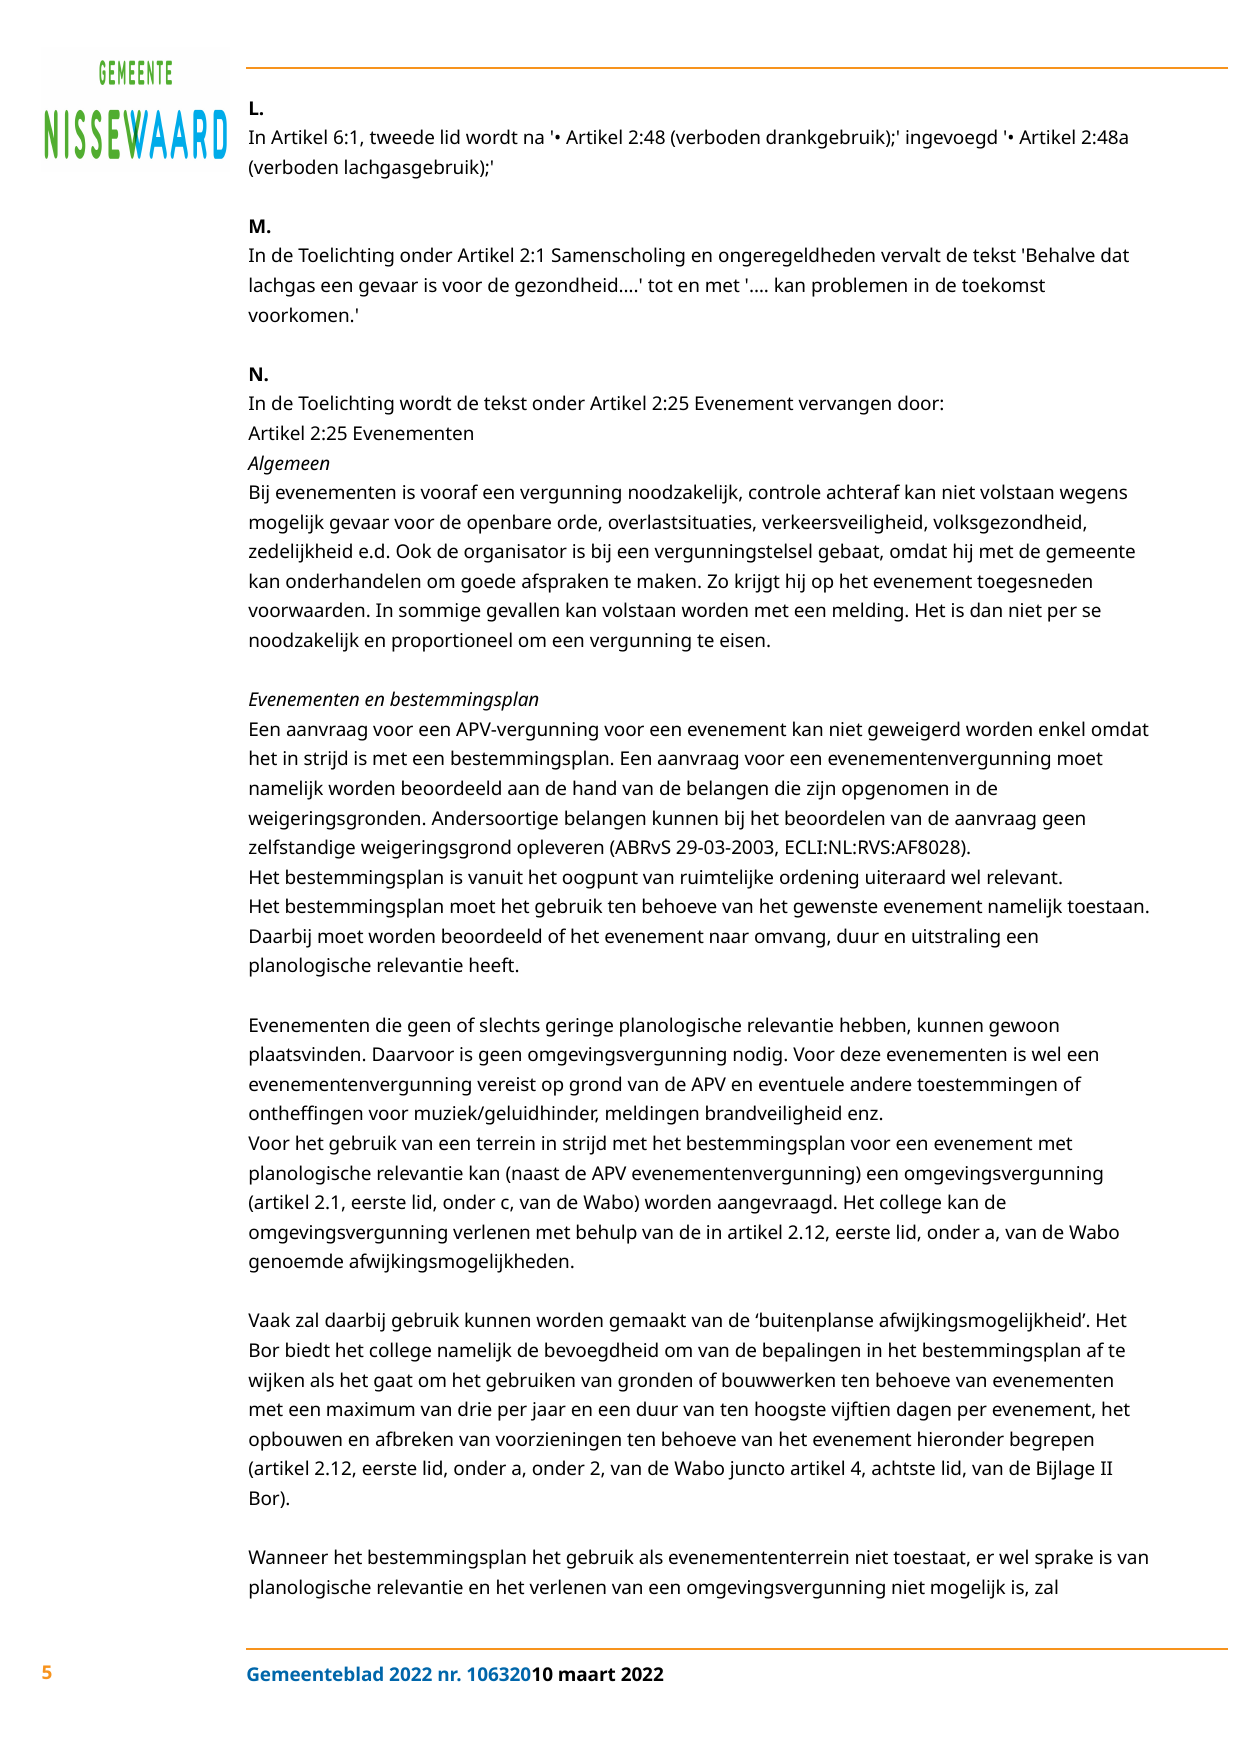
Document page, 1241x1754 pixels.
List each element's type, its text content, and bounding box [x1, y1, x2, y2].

text Het bestemmingsplan moet het gebruik ten behoeve van het gewenste evenement namelijk toestaan. Daarbij moet worden beoordeeld of het evenement naar omvang, duur en uitstraling een planologische relevantie heeft. [248, 893, 1152, 978]
text In Artikel 6:1, tweede lid wordt na '• Artikel 2:48 (verboden drankgebruik);' ingevoegd '• Artikel 2:48a (verboden lachgasgebruik);' [248, 124, 1152, 180]
text Wanneer het bestemmingsplan het gebruik als evenemententerrein niet toestaat, er wel sprake is van planologische relevantie en het verlenen van een omgevingsvergunning niet mogelijk is, zal [248, 1544, 1152, 1600]
text Evenementen en bestemmingsplan [248, 686, 1152, 712]
text Vaak zal daarbij gebruik kunnen worden gemaakt van de ‘buitenplanse afwijkingsmogelijkheid’. Het Bor biedt het college namelijk de bevoegdheid om van de bepalingen in het bestemmingsplan af te wijken als het gaat om het gebruiken van gronden of bouwwerken ten behoeve van evenementen met een maximum van drie per jaar en een duur van ten hoogste vijftien dagen per evenement, het opbouwen en afbreken van voorzieningen ten behoeve van het evenement hieronder begrepen (artikel 2.12, eerste lid, onder a, onder 2, van de Wabo juncto artikel 4, achtste lid, van de Bijlage II Bor). [248, 1308, 1152, 1511]
text L. [248, 95, 1152, 121]
text Algemeen [248, 450, 1152, 476]
picture [41, 47, 231, 172]
text Artikel 2:25 Evenementen [248, 420, 1152, 446]
text Het bestemmingsplan is vanuit het oogpunt van ruimtelijke ordening uiteraard wel relevant. [248, 864, 1152, 890]
text M. [248, 213, 1152, 239]
text Evenementen die geen of slechts geringe planologische relevantie hebben, kunnen gewoon plaatsvinden. Daarvoor is geen omgevingsvergunning nodig. Voor deze evenementen is wel een evenementenvergunning vereist op grond van de APV en eventuele andere toestemmingen of ontheffingen voor muziek/geluidhinder, meldingen brandveiligheid enz. [248, 1012, 1152, 1126]
text Voor het gebruik van een terrein in strijd met het bestemmingsplan voor een evenement met planologische relevantie kan (naast de APV evenementenvergunning) een omgevingsvergunning (artikel 2.1, eerste lid, onder c, van de Wabo) worden aangevraagd. Het college kan de omgevingsvergunning verlenen met behulp van de in artikel 2.12, eerste lid, onder a, van de Wabo genoemde afwijkingsmogelijkheden. [248, 1130, 1152, 1274]
text Bij evenementen is vooraf een vergunning noodzakelijk, controle achteraf kan niet volstaan wegens mogelijk gevaar voor de openbare orde, overlastsituaties, verkeersveiligheid, volksgezondheid, zedelijkheid e.d. Ook de organisator is bij een vergunningstelsel gebaat, omdat hij met de gemeente kan onderhandelen om goede afspraken te maken. Zo krijgt hij op het evenement toegesneden voorwaarden. In sommige gevallen kan volstaan worden met een melding. Het is dan niet per se noodzakelijk en proportioneel om een vergunning te eisen. [248, 479, 1152, 653]
text N. [248, 361, 1152, 387]
text In de Toelichting onder Artikel 2:1 Samenscholing en ongeregeldheden vervalt de tekst 'Behalve dat lachgas een gevaar is voor de gezondheid….' tot en met '…. kan problemen in de toekomst voorkomen.' [248, 243, 1152, 328]
text Een aanvraag voor een APV-vergunning voor een evenement kan niet geweigerd worden enkel omdat het in strijd is met een bestemmingsplan. Een aanvraag voor een evenementenvergunning moet namelijk worden beoordeeld aan de hand van de belangen die zijn opgenomen in de weigeringsgronden. Andersoortige belangen kunnen bij het beoordelen van de aanvraag geen zelfstandige weigeringsgrond opleveren (ABRvS 29-03-2003, ECLI:NL:RVS:AF8028). [248, 716, 1152, 860]
text In de Toelichting wordt de tekst onder Artikel 2:25 Evenement vervangen door: [248, 391, 1152, 416]
